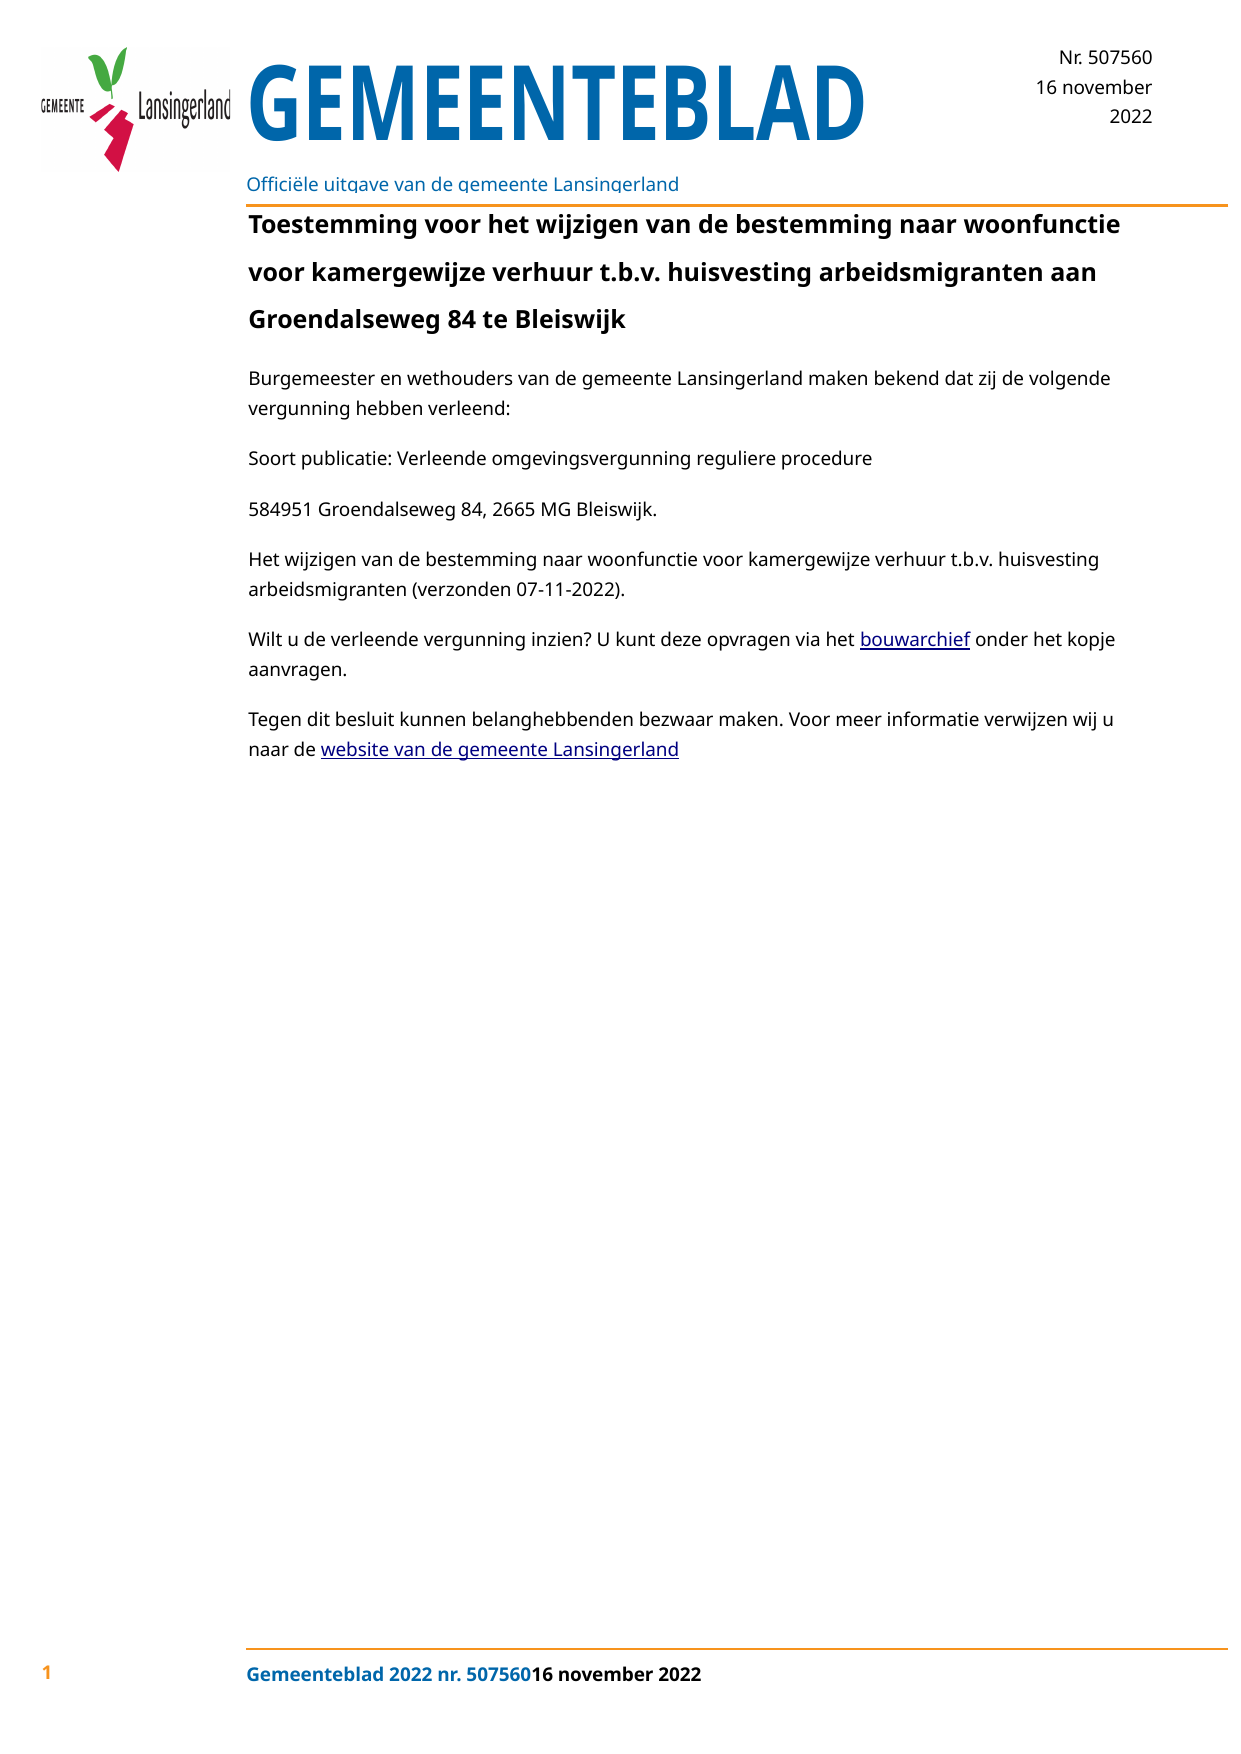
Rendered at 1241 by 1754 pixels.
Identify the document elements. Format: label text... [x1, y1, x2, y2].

text Burgemeester en wethouders van de gemeente Lansingerland maken bekend dat zij de volgende vergunning hebben verleend: [248, 366, 1152, 421]
text Het wijzigen van de bestemming naar woonfunctie voor kamergewijze verhuur t.b.v. huisvesting arbeidsmigranten (verzonden 07-11-2022). [248, 546, 1152, 602]
text 584951 Groendalseweg 84, 2665 MG Bleiswijk. [248, 496, 1152, 522]
picture [41, 47, 231, 172]
text Soort publicatie: Verleende omgevingsvergunning reguliere procedure [248, 446, 1152, 471]
text Tegen dit besluit kunnen belanghebbenden bezwaar maken. Voor meer informatie verwijzen wij u naar de website van de gemeente Lansingerland [248, 706, 1152, 762]
text Wilt u de verleende vergunning inzien? U kunt deze opvragen via het bouwarchief onder het kopje aanvragen. [248, 626, 1152, 682]
text Toestemming voor het wijzigen van de bestemming naar woonfunctie voor kamergewijze verhuur t.b.v. huisvesting arbeidsmigranten aan Groendalseweg 84 te Bleiswijk [248, 207, 1152, 336]
